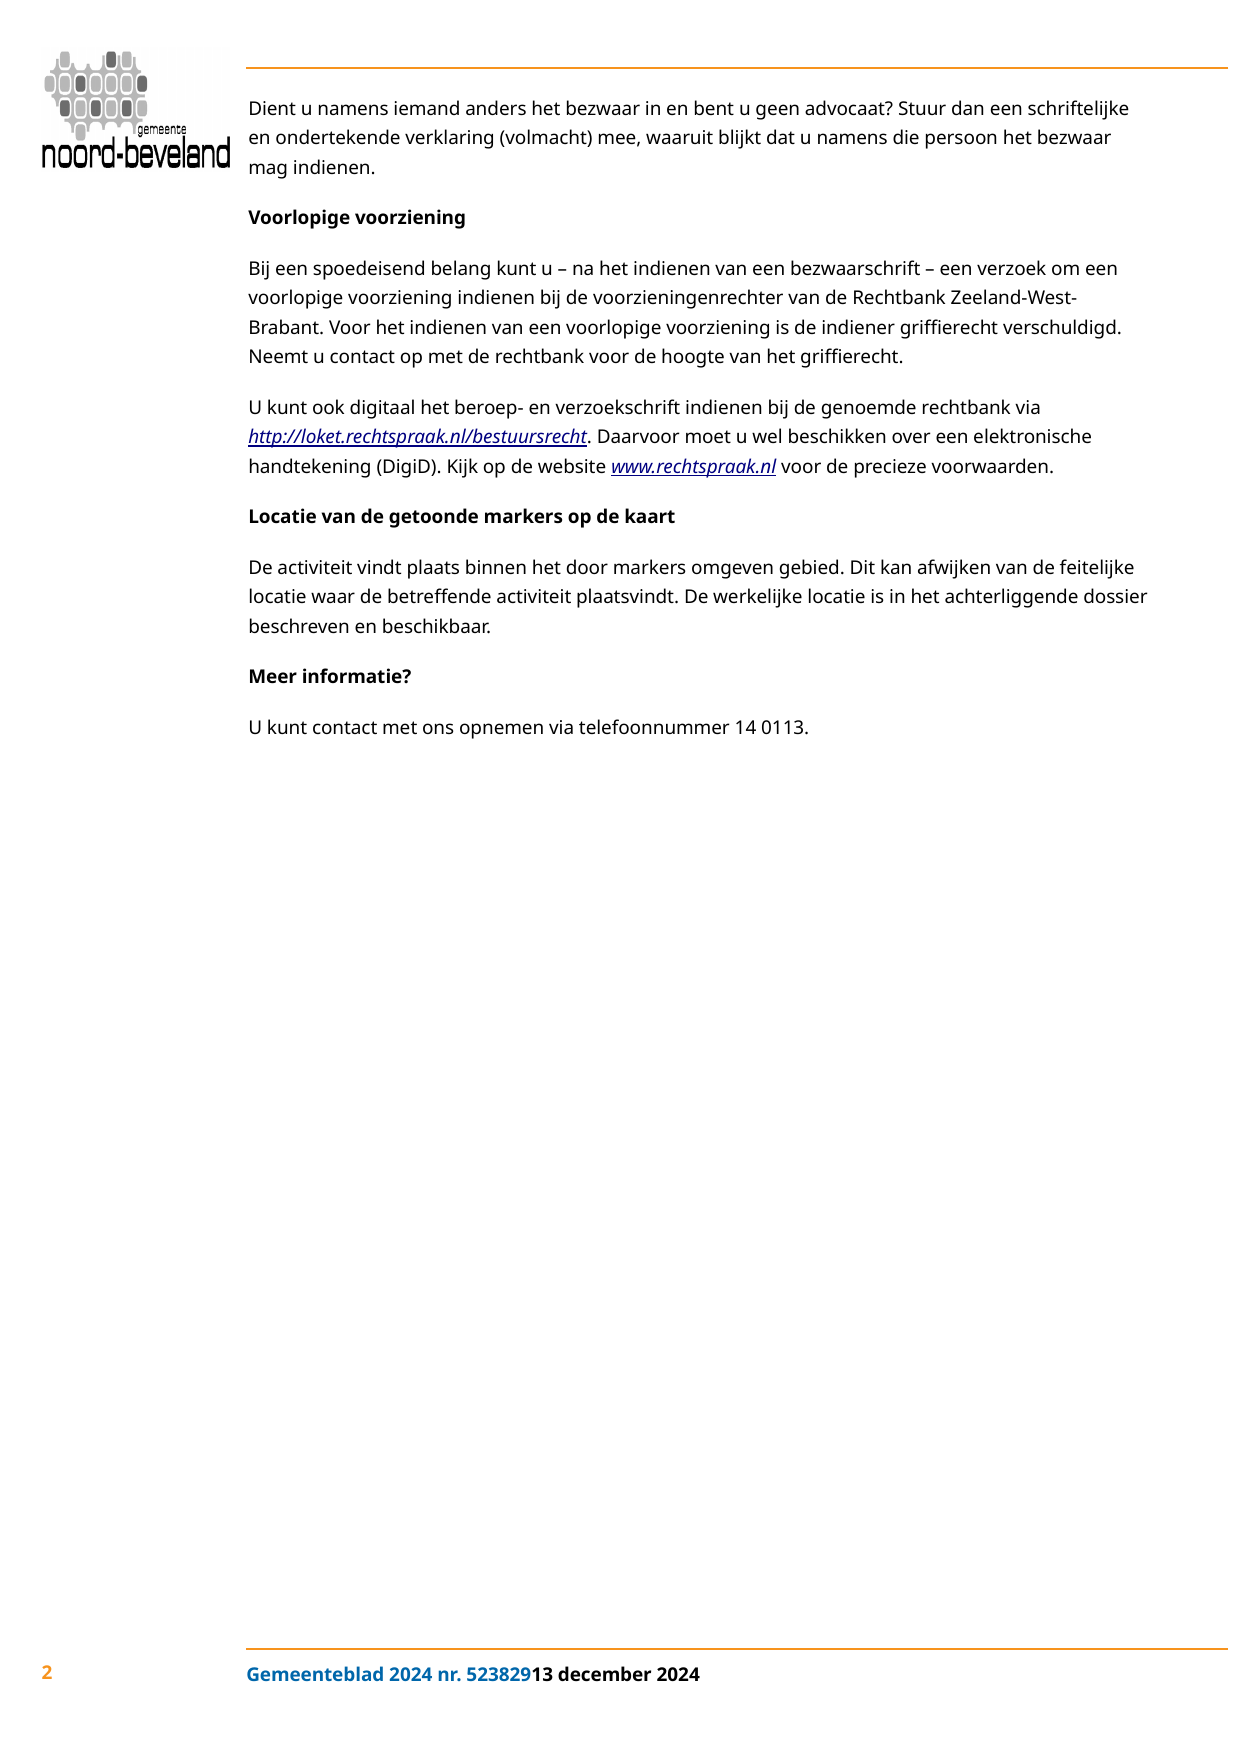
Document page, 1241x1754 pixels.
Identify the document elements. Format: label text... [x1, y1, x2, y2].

text Voorlopige voorziening [248, 204, 1152, 230]
text Meer informatie? [248, 663, 1152, 689]
text Bij een spoedeisend belang kunt u – na het indienen van een bezwaarschrift – een verzoek om een voorlopige voorziening indienen bij de voorzieningenrechter van de Rechtbank Zeeland-West-Brabant. Voor het indienen van een voorlopige voorziening is de indiener griffierecht verschuldigd. Neemt u contact op met de rechtbank voor de hoogte van het griffierecht. [248, 255, 1152, 369]
picture [41, 47, 231, 172]
text Locatie van de getoonde markers op de kaart [248, 503, 1152, 529]
text U kunt contact met ons opnemen via telefoonnummer 14 0113. [248, 714, 1152, 740]
text De activiteit vindt plaats binnen het door markers omgeven gebied. Dit kan afwijken van de feitelijke locatie waar de betreffende activiteit plaatsvindt. De werkelijke locatie is in het achterliggende dossier beschreven en beschikbaar. [248, 554, 1152, 639]
text Dient u namens iemand anders het bezwaar in en bent u geen advocaat? Stuur dan een schriftelijke en ondertekende verklaring (volmacht) mee, waaruit blijkt dat u namens die persoon het bezwaar mag indienen. [248, 95, 1152, 180]
text U kunt ook digitaal het beroep- en verzoekschrift indienen bij de genoemde rechtbank via http://loket.rechtspraak.nl/bestuursrecht. Daarvoor moet u wel beschikken over een elektronische handtekening (DigiD). Kijk op de website www.rechtspraak.nl voor de precieze voorwaarden. [248, 394, 1152, 479]
